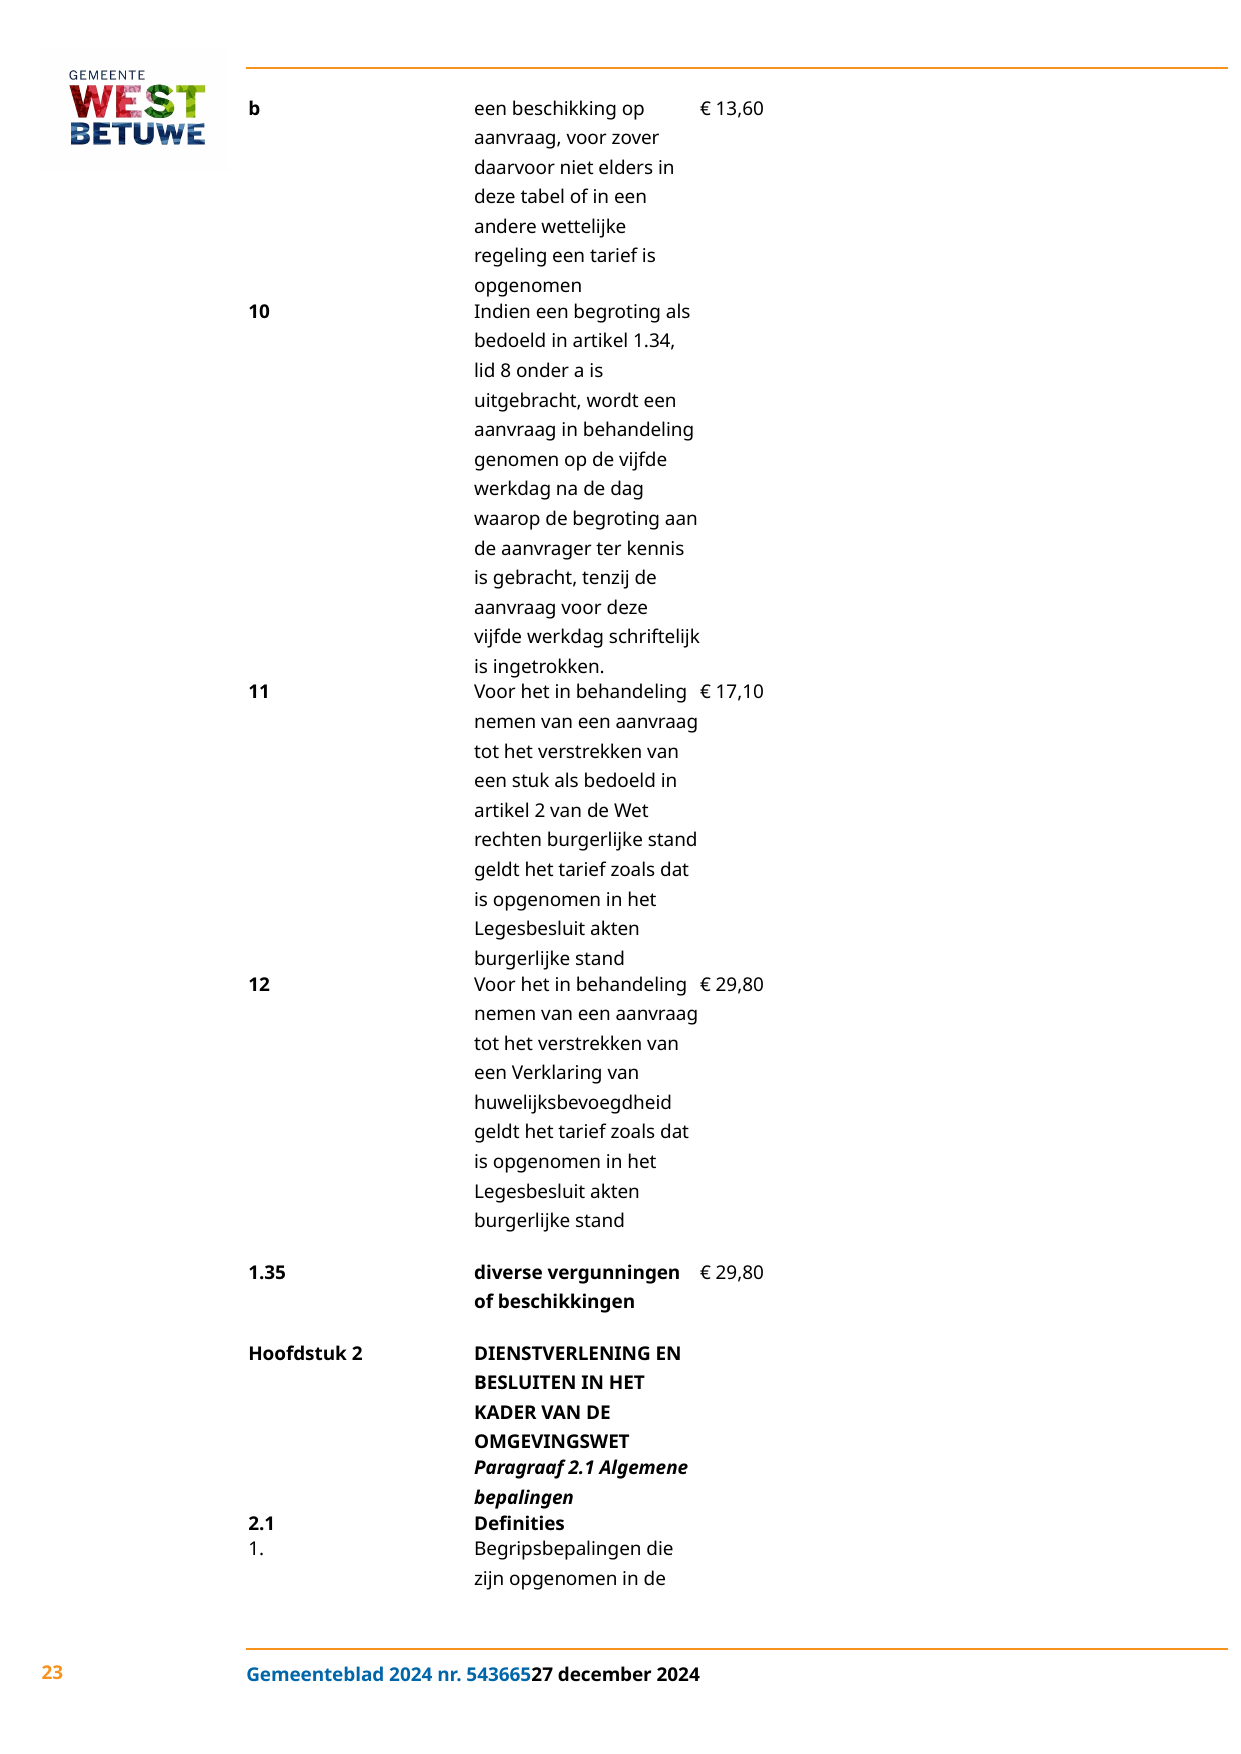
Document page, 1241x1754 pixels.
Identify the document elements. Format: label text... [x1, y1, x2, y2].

table_cell diverse vergunningen of beschikkingen [474, 1259, 700, 1314]
table_cell [700, 298, 1152, 679]
table_cell [700, 1314, 1152, 1340]
table_cell 10 [248, 298, 474, 679]
table_cell [700, 1510, 1152, 1535]
table_cell € 17,10 [700, 679, 1152, 971]
table_cell 12 [248, 971, 474, 1233]
table_cell een beschikking op aanvraag, voor zover daarvoor niet elders in deze tabel of in een andere wettelijke regeling een tarief is opgenomen [474, 95, 700, 298]
table_cell 11 [248, 679, 474, 971]
table_cell 1.35 [248, 1259, 474, 1314]
table_cell € 13,60 [700, 95, 1152, 298]
table_cell [474, 1233, 700, 1259]
table_cell b [248, 95, 474, 298]
table_cell [700, 1535, 1152, 1591]
table_cell DIENSTVERLENING EN BESLUITEN IN HET KADER VAN DE OMGEVINGSWET [474, 1340, 700, 1454]
table_cell [248, 1454, 474, 1510]
table_cell [700, 1233, 1152, 1259]
table_cell [248, 1233, 474, 1259]
table_cell € 29,80 [700, 1259, 1152, 1314]
table_cell Hoofdstuk 2 [248, 1340, 474, 1454]
table_cell [700, 1454, 1152, 1510]
table_cell [248, 1314, 474, 1340]
table_cell Definities [474, 1510, 700, 1535]
table_cell [700, 1340, 1152, 1454]
table_cell € 29,80 [700, 971, 1152, 1233]
table_cell Voor het in behandeling nemen van een aanvraag tot het verstrekken van een stuk als bedoeld in artikel 2 van de Wet rechten burgerlijke stand geldt het tarief zoals dat is opgenomen in het Legesbesluit akten burgerlijke stand [474, 679, 700, 971]
picture [41, 47, 231, 172]
table_cell 1. [248, 1535, 474, 1591]
table_cell Begripsbepalingen die zijn opgenomen in de [474, 1535, 700, 1591]
table_cell 2.1 [248, 1510, 474, 1535]
table_cell Voor het in behandeling nemen van een aanvraag tot het verstrekken van een Verklaring van huwelijksbevoegdheid geldt het tarief zoals dat is opgenomen in het Legesbesluit akten burgerlijke stand [474, 971, 700, 1233]
table_cell Paragraaf 2.1 Algemene bepalingen [474, 1454, 700, 1510]
table_cell Indien een begroting als bedoeld in artikel 1.34, lid 8 onder a is uitgebracht, wordt een aanvraag in behandeling genomen op de vijfde werkdag na de dag waarop de begroting aan de aanvrager ter kennis is gebracht, tenzij de aanvraag voor deze vijfde werkdag schriftelijk is ingetrokken. [474, 298, 700, 679]
table_cell [474, 1314, 700, 1340]
